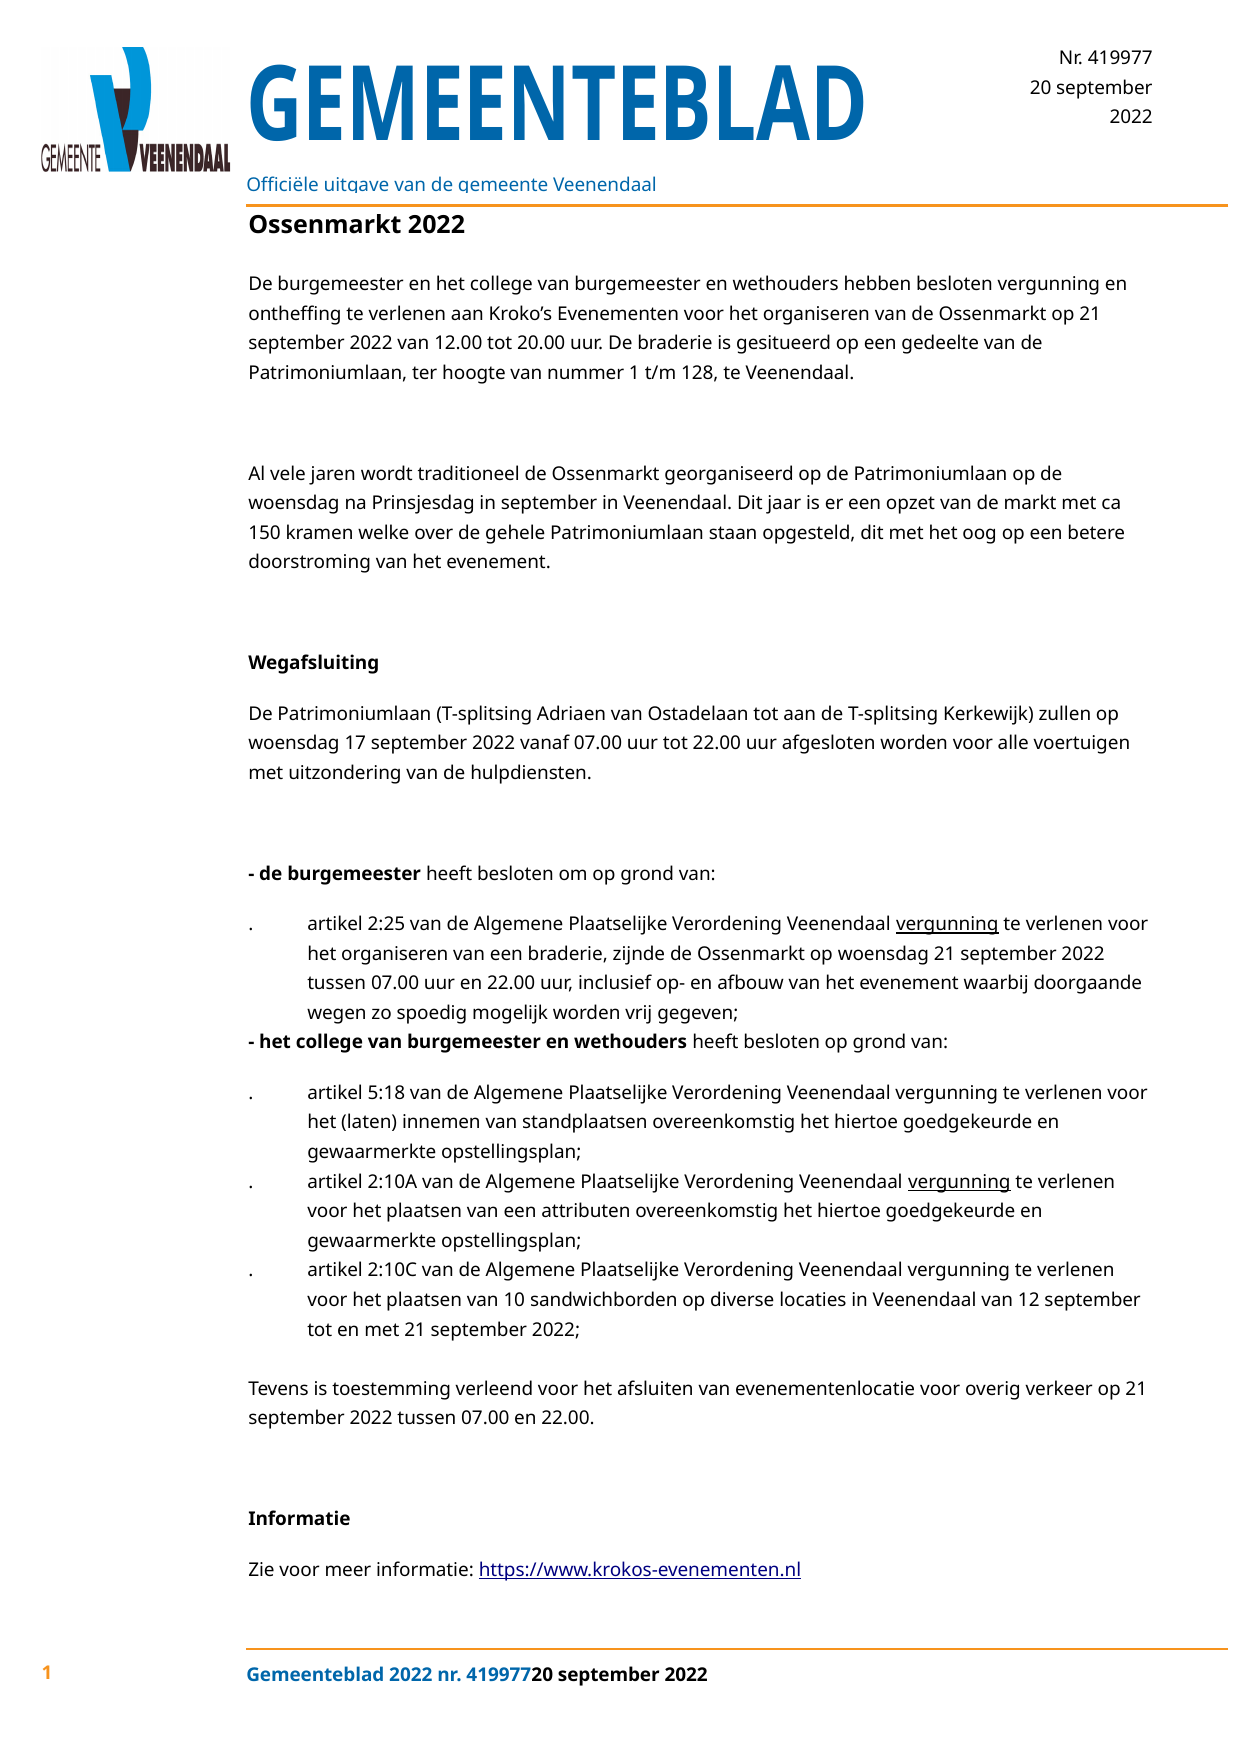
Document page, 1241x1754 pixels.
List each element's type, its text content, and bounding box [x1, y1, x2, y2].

list artikel 2:10C van de Algemene Plaatselijke Verordening Veenendaal vergunning te verlenen voor het plaatsen van 10 sandwichborden op diverse locaties in Veenendaal van 12 september tot en met 21 september 2022; [248, 1257, 1152, 1341]
text - de burgemeester heeft besloten om op grond van: [248, 860, 1152, 886]
text Zie voor meer informatie: https://www.krokos-evenementen.nl [248, 1556, 1152, 1581]
text Wegafsluiting [248, 649, 1152, 675]
text De Patrimoniumlaan (T-splitsing Adriaen van Ostadelaan tot aan de T-splitsing Kerkewijk) zullen op woensdag 17 september 2022 vanaf 07.00 uur tot 22.00 uur afgesloten worden voor alle voertuigen met uitzondering van de hulpdiensten. [248, 700, 1152, 785]
text De burgemeester en het college van burgemeester en wethouders hebben besloten vergunning en ontheffing te verlenen aan Kroko’s Evenementen voor het organiseren van de Ossenmarkt op 21 september 2022 van 12.00 tot 20.00 uur. De braderie is gesitueerd op een gedeelte van de Patrimoniumlaan, ter hoogte van nummer 1 t/m 128, te Veenendaal. [248, 270, 1152, 385]
picture [123, 47, 231, 172]
list artikel 2:25 van de Algemene Plaatselijke Verordening Veenendaal vergunning te verlenen voor het organiseren van een braderie, zijnde de Ossenmarkt op woensdag 21 september 2022 tussen 07.00 uur en 22.00 uur, inclusief op- en afbouw van het evenement waarbij doorgaande wegen zo spoedig mogelijk worden vrij gegeven; [248, 910, 1152, 1025]
text Tevens is toestemming verleend voor het afsluiten van evenementenlocatie voor overig verkeer op 21 september 2022 tussen 07.00 en 22.00. [248, 1375, 1152, 1430]
text Al vele jaren wordt traditioneel de Ossenmarkt georganiseerd op de Patrimoniumlaan op de woensdag na Prinsjesdag in september in Veenendaal. Dit jaar is er een opzet van de markt met ca 150 kramen welke over de gehele Patrimoniumlaan staan opgesteld, dit met het oog op een betere doorstroming van het evenement. [248, 460, 1152, 574]
text Informatie [248, 1505, 1152, 1531]
text Ossenmarkt 2022 [248, 207, 1152, 241]
text - het college van burgemeester en wethouders heeft besloten op grond van: [248, 1029, 1152, 1054]
picture [41, 47, 130, 172]
list artikel 5:18 van de Algemene Plaatselijke Verordening Veenendaal vergunning te verlenen voor het (laten) innemen van standplaatsen overeenkomstig het hiertoe goedgekeurde en gewaarmerkte opstellingsplan; [248, 1079, 1152, 1164]
list artikel 2:10A van de Algemene Plaatselijke Verordening Veenendaal vergunning te verlenen voor het plaatsen van een attributen overeenkomstig het hiertoe goedgekeurde en gewaarmerkte opstellingsplan; [248, 1168, 1152, 1253]
